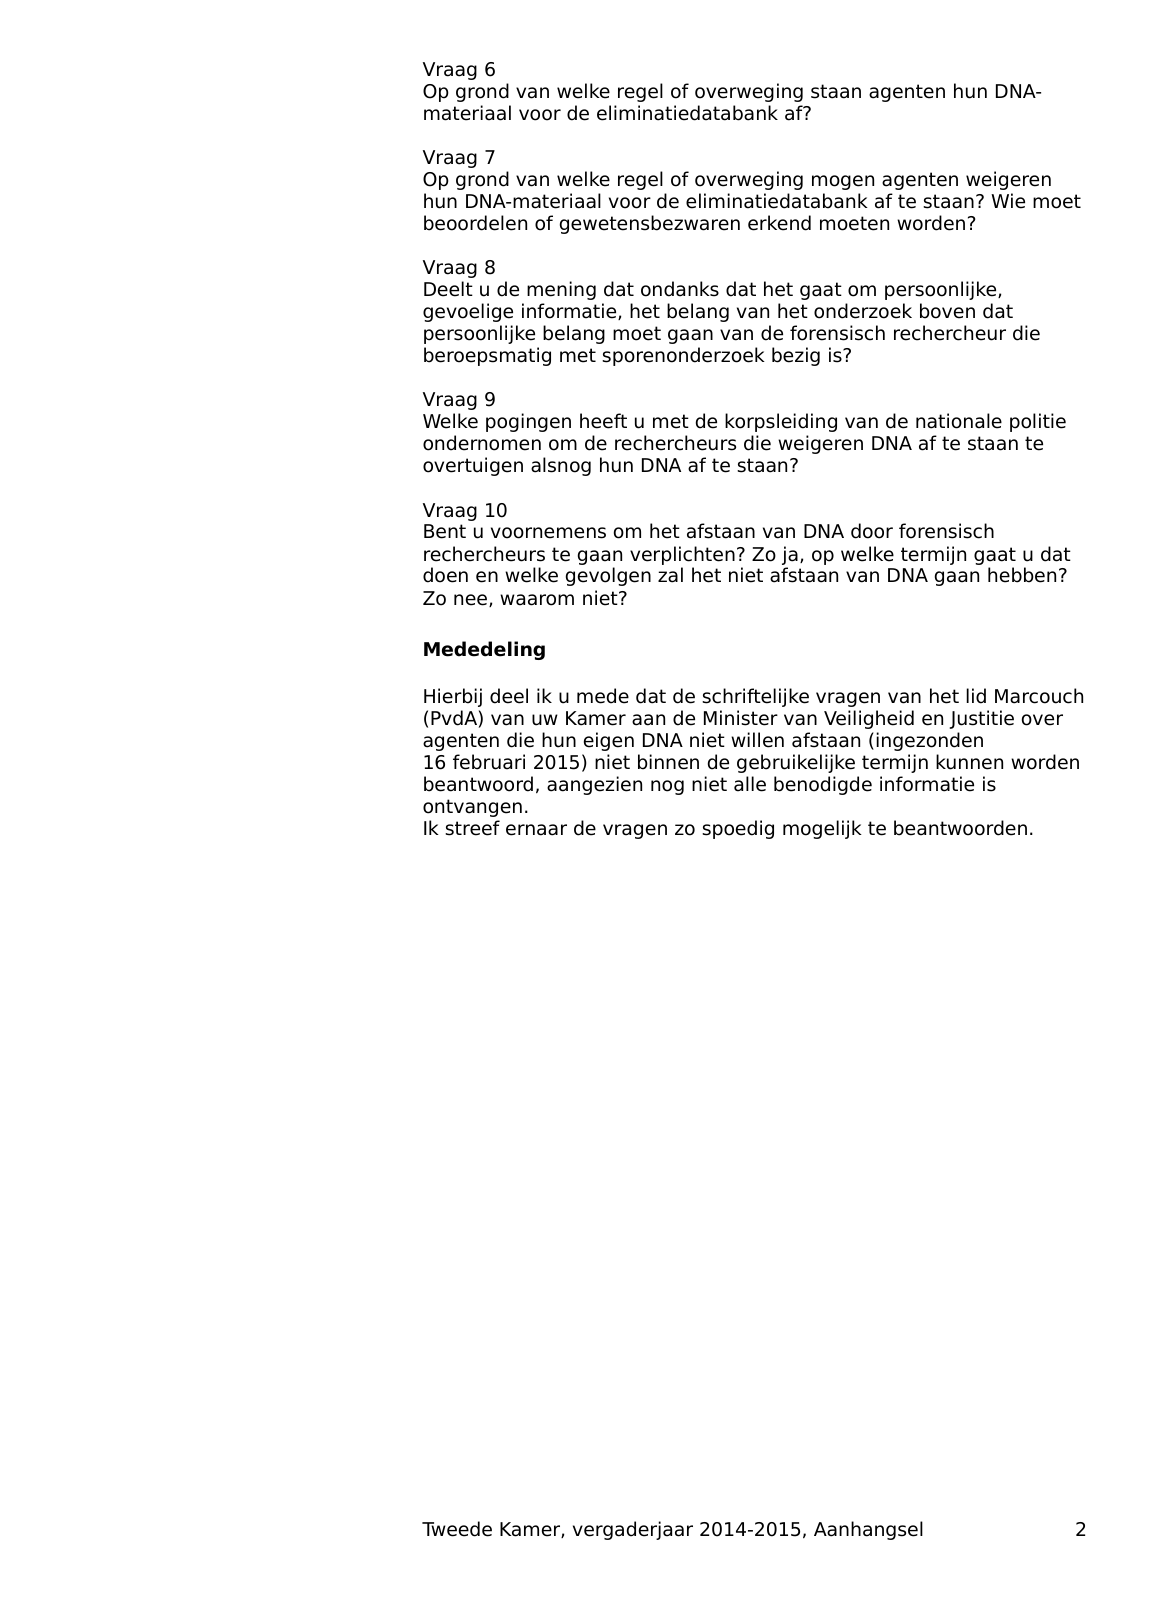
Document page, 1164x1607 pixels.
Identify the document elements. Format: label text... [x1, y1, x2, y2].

text Vraag 8 [422, 257, 1087, 279]
text Welke pogingen heeft u met de korpsleiding van de nationale politie ondernomen om de rechercheurs die weigeren DNA af te staan te overtuigen alsnog hun DNA af te staan? [422, 411, 1087, 477]
text Op grond van welke regel of overweging mogen agenten weigeren hun DNA-materiaal voor de eliminatiedatabank af te staan? Wie moet beoordelen of gewetensbezwaren erkend moeten worden? [422, 169, 1087, 235]
subtitle Mededeling [422, 639, 1087, 661]
text Vraag 10 [422, 499, 1087, 521]
text Hierbij deel ik u mede dat de schriftelijke vragen van het lid Marcouch (PvdA) van uw Kamer aan de Minister van Veiligheid en Justitie over agenten die hun eigen DNA niet willen afstaan (ingezonden 16 februari 2015) niet binnen de gebruikelijke termijn kunnen worden beantwoord, aangezien nog niet alle benodigde informatie is ontvangen. [422, 686, 1087, 818]
text Op grond van welke regel of overweging staan agenten hun DNA-materiaal voor de eliminatiedatabank af? [422, 81, 1087, 125]
text Ik streef ernaar de vragen zo spoedig mogelijk te beantwoorden. [422, 818, 1087, 840]
text Deelt u de mening dat ondanks dat het gaat om persoonlijke, gevoelige informatie, het belang van het onderzoek boven dat persoonlijke belang moet gaan van de forensisch rechercheur die beroepsmatig met sporenonderzoek bezig is? [422, 279, 1087, 367]
text Bent u voornemens om het afstaan van DNA door forensisch rechercheurs te gaan verplichten? Zo ja, op welke termijn gaat u dat doen en welke gevolgen zal het niet afstaan van DNA gaan hebben? Zo nee, waarom niet? [422, 521, 1087, 609]
text Vraag 9 [422, 389, 1087, 411]
text Vraag 7 [422, 147, 1087, 169]
text Vraag 6 [422, 59, 1087, 81]
